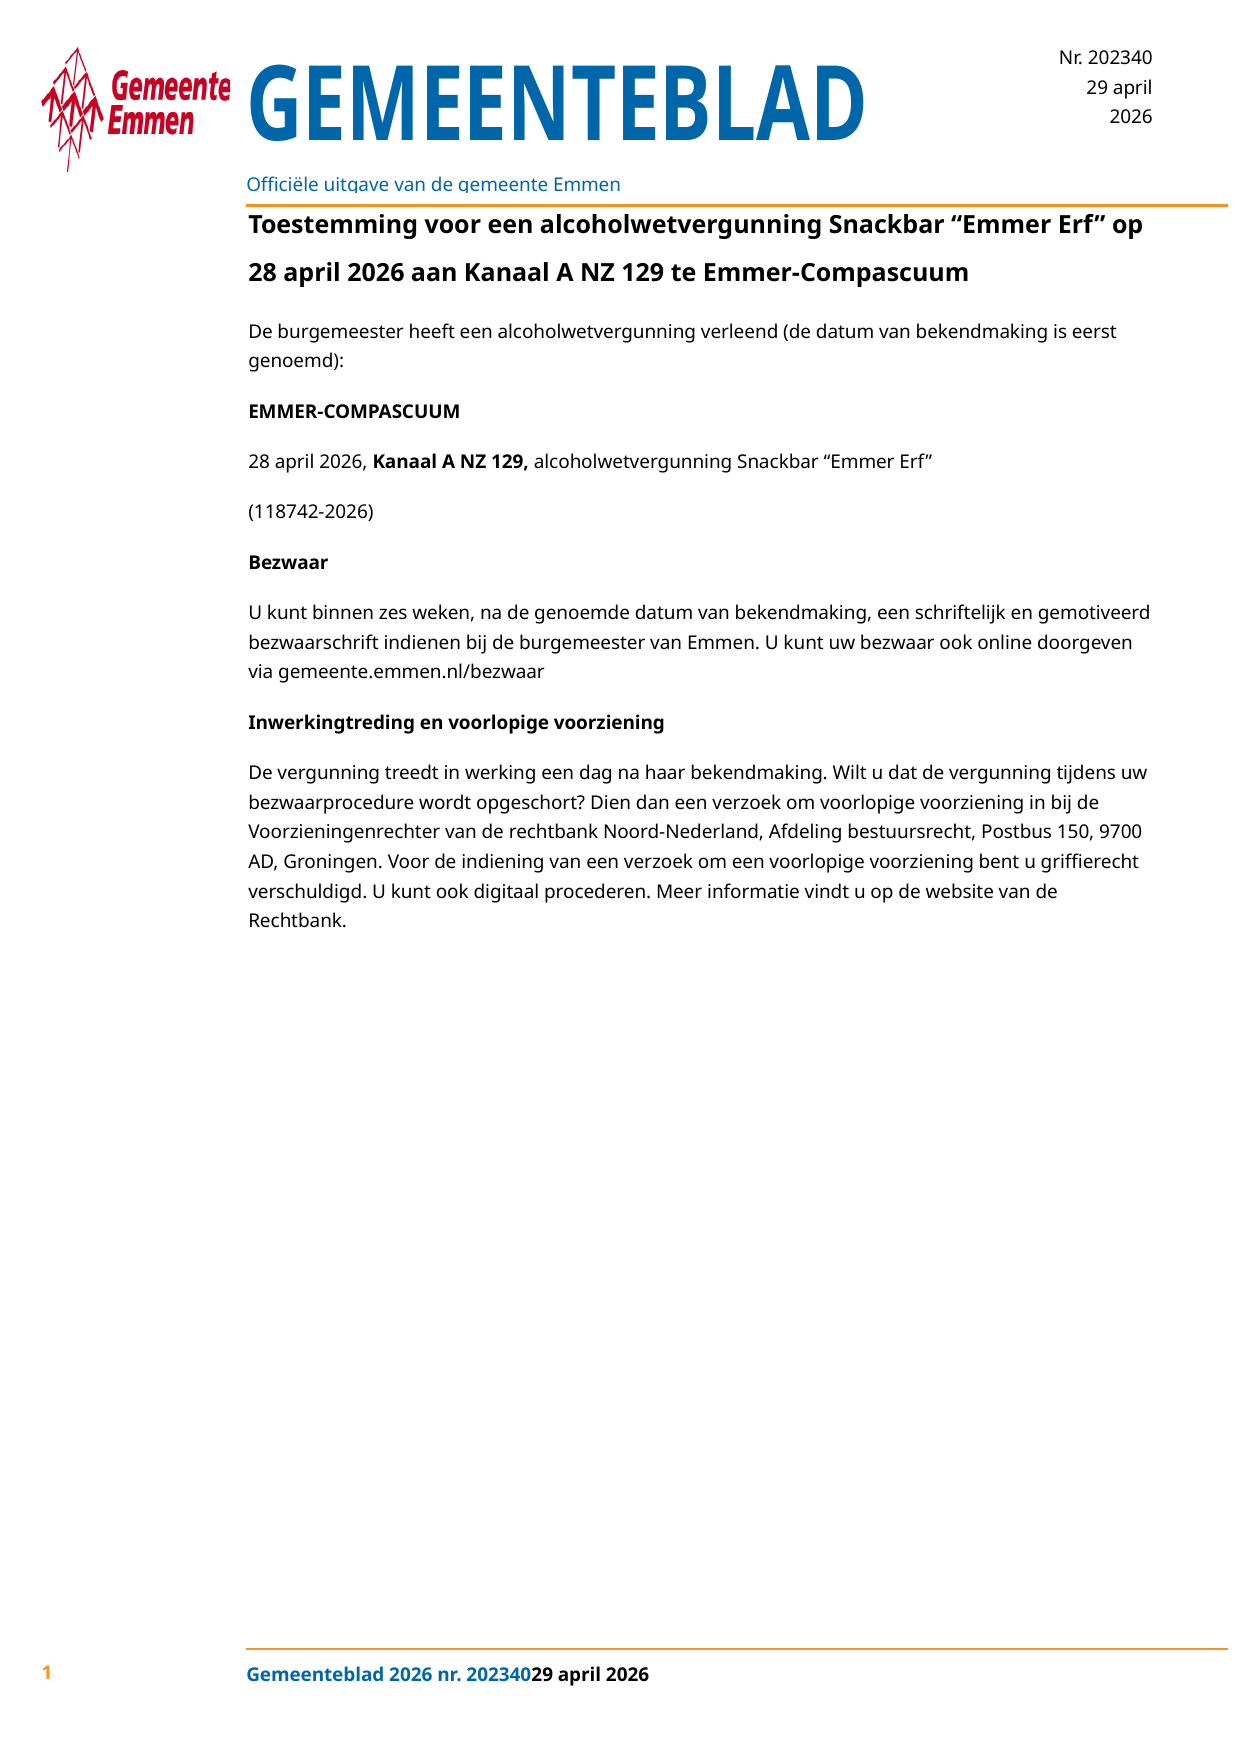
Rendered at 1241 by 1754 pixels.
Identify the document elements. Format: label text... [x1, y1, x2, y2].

text Inwerkingtreding en voorlopige voorziening [248, 709, 1152, 735]
text Toestemming voor een alcoholwetvergunning Snackbar “Emmer Erf” op 28 april 2026 aan Kanaal A NZ 129 te Emmer-Compascuum [248, 207, 1152, 288]
text 28 april 2026, Kanaal A NZ 129, alcoholwetvergunning Snackbar “Emmer Erf” [248, 448, 1152, 474]
picture [41, 47, 231, 172]
text De vergunning treedt in werking een dag na haar bekendmaking. Wilt u dat de vergunning tijdens uw bezwaarprocedure wordt opgeschort? Dien dan een verzoek om voorlopige voorziening in bij de Voorzieningenrechter van de rechtbank Noord-Nederland, Afdeling bestuursrecht, Postbus 150, 9700 AD, Groningen. Voor de indiening van een verzoek om een voorlopige voorziening bent u griffierecht verschuldigd. U kunt ook digitaal procederen. Meer informatie vindt u op de website van de Rechtbank. [248, 759, 1152, 933]
text (118742-2026) [248, 499, 1152, 524]
text Bezwaar [248, 549, 1152, 575]
text U kunt binnen zes weken, na de genoemde datum van bekendmaking, een schriftelijk en gemotiveerd bezwaarschrift indienen bij de burgemeester van Emmen. U kunt uw bezwaar ook online doorgeven via gemeente.emmen.nl/bezwaar [248, 599, 1152, 684]
text EMMER-COMPASCUUM [248, 398, 1152, 424]
text De burgemeester heeft een alcoholwetvergunning verleend (de datum van bekendmaking is eerst genoemd): [248, 318, 1152, 373]
